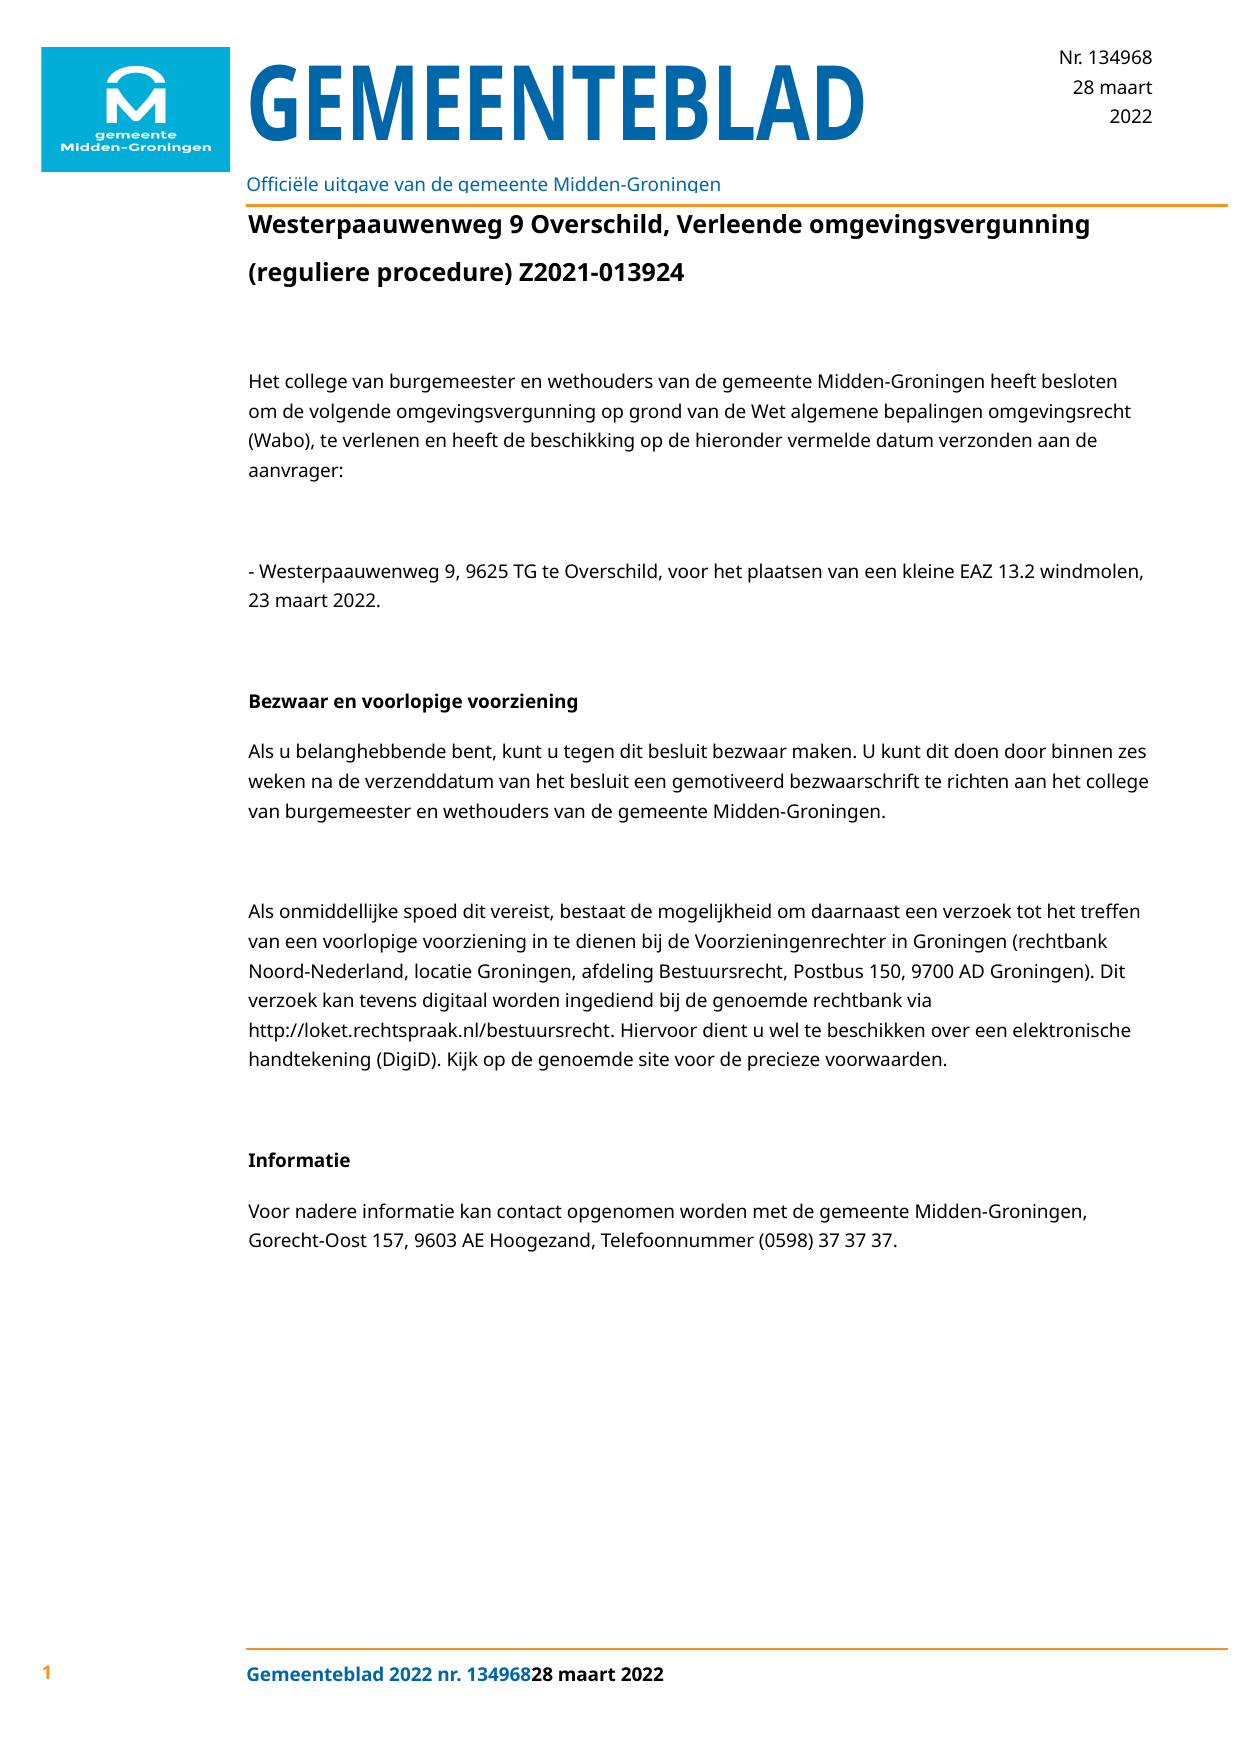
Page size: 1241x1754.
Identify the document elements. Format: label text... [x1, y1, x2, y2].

text Voor nadere informatie kan contact opgenomen worden met de gemeente Midden-Groningen, Gorecht-Oost 157, 9603 AE Hoogezand, Telefoonnummer (0598) 37 37 37. [248, 1198, 1152, 1253]
text Westerpaauwenweg 9 Overschild, Verleende omgevingsvergunning (reguliere procedure) Z2021-013924 [248, 207, 1152, 288]
text - Westerpaauwenweg 9, 9625 TG te Overschild, voor het plaatsen van een kleine EAZ 13.2 windmolen, 23 maart 2022. [248, 558, 1152, 613]
text Informatie [248, 1147, 1152, 1173]
picture [107, 89, 165, 122]
text Het college van burgemeester en wethouders van de gemeente Midden-Groningen heeft besloten om de volgende omgevingsvergunning op grond van de Wet algemene bepalingen omgevingsrecht (Wabo), te verlenen en heeft de beschikking op de hieronder vermelde datum verzonden aan de aanvrager: [248, 368, 1152, 483]
text Als u belanghebbende bent, kunt u tegen dit besluit bezwaar maken. U kunt dit doen door binnen zes weken na de verzenddatum van het besluit een gemotiveerd bezwaarschrift te richten aan het college van burgemeester en wethouders van de gemeente Midden-Groningen. [248, 739, 1152, 824]
text Als onmiddellijke spoed dit vereist, bestaat de mogelijkheid om daarnaast een verzoek tot het treffen van een voorlopige voorziening in te dienen bij de Voorzieningenrechter in Groningen (rechtbank Noord-Nederland, locatie Groningen, afdeling Bestuursrecht, Postbus 150, 9700 AD Groningen). Dit verzoek kan tevens digitaal worden ingediend bij de genoemde rechtbank via http://loket.rechtspraak.nl/bestuursrecht. Hiervoor dient u wel te beschikken over een elektronische handtekening (DigiD). Kijk op de genoemde site voor de precieze voorwaarden. [248, 899, 1152, 1072]
picture [108, 66, 164, 82]
picture [184, 146, 190, 153]
text Bezwaar en voorlopige voorziening [248, 688, 1152, 714]
